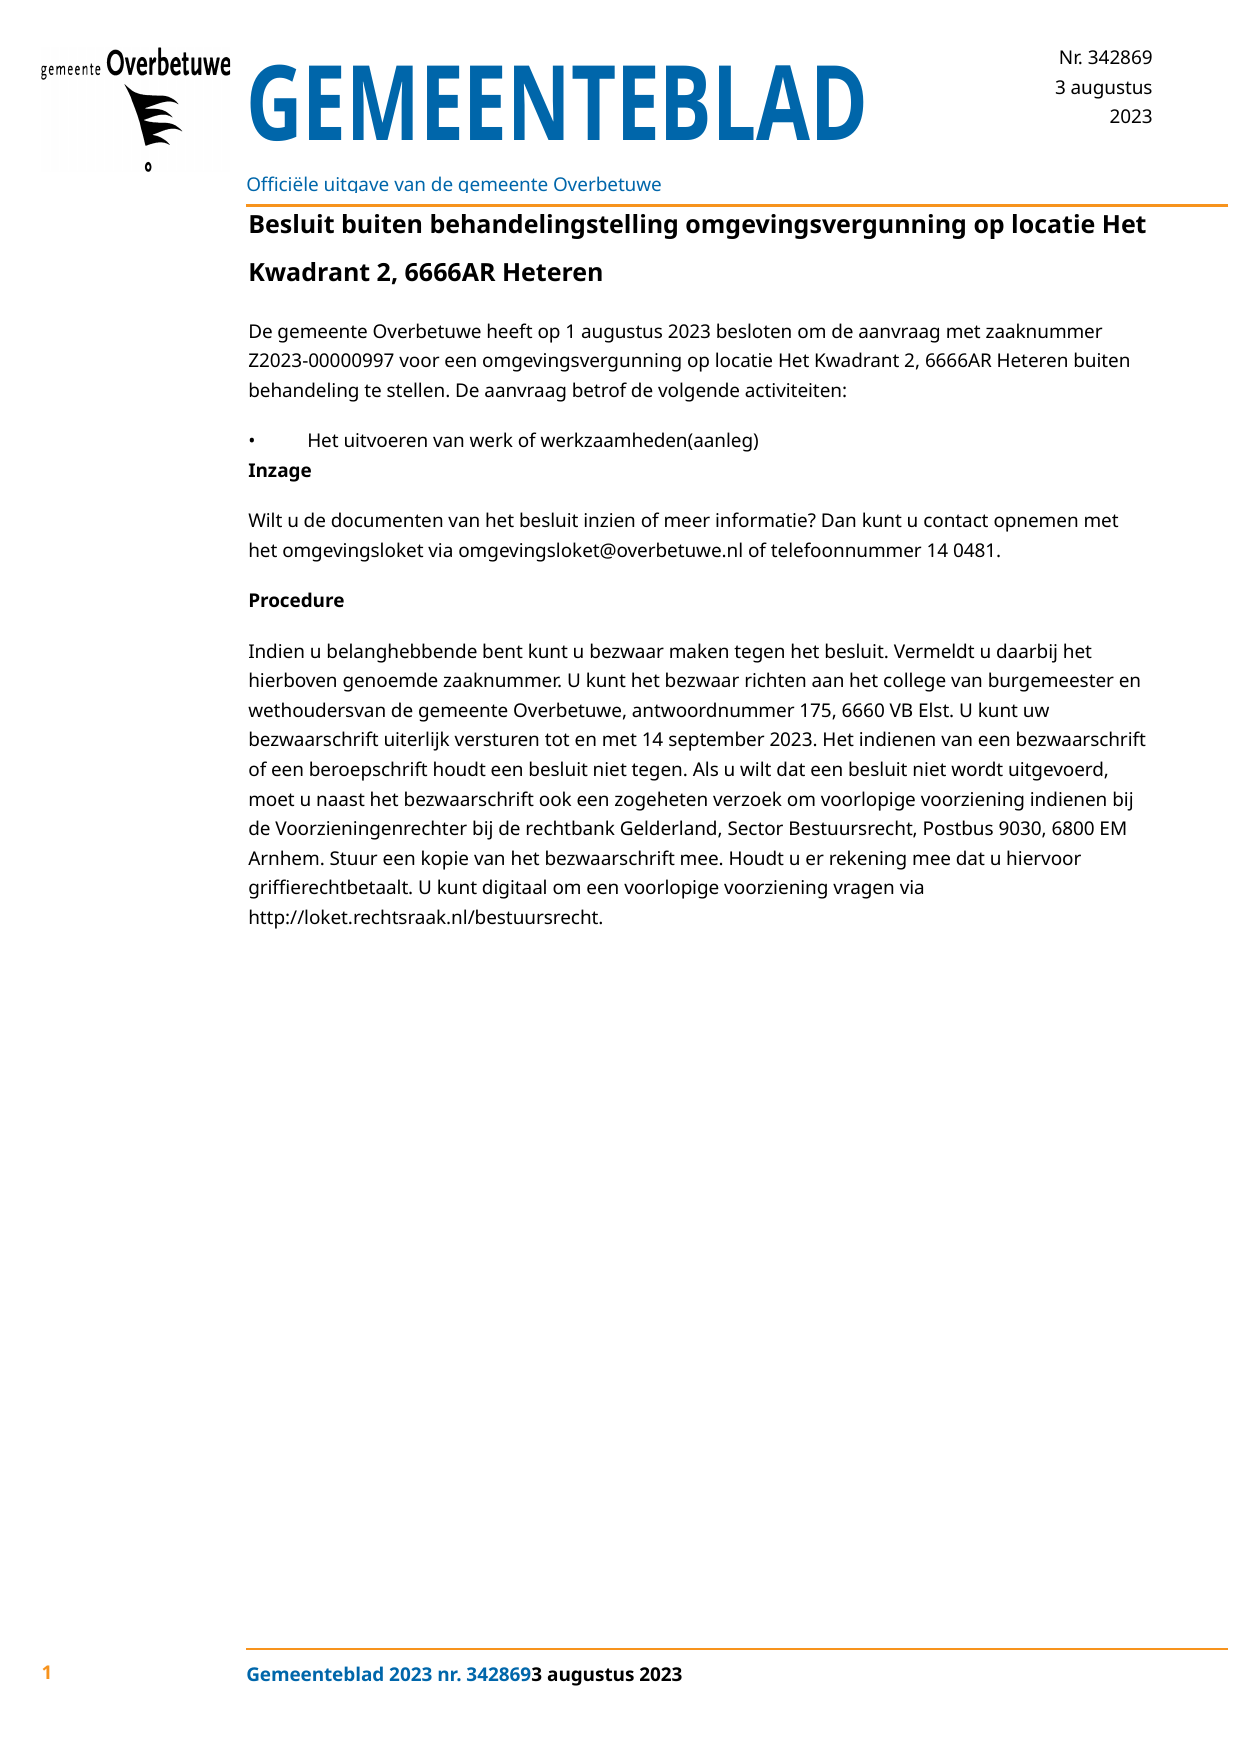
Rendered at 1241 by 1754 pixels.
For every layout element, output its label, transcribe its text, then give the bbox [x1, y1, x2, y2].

list Het uitvoeren van werk of werkzaamheden(aanleg) [248, 427, 1152, 453]
text Indien u belanghebbende bent kunt u bezwaar maken tegen het besluit. Vermeldt u daarbij het hierboven genoemde zaaknummer. U kunt het bezwaar richten aan het college van burgemeester en wethoudersvan de gemeente Overbetuwe, antwoordnummer 175, 6660 VB Elst. U kunt uw bezwaarschrift uiterlijk versturen tot en met 14 september 2023. Het indienen van een bezwaarschrift of een beroepschrift houdt een besluit niet tegen. Als u wilt dat een besluit niet wordt uitgevoerd, moet u naast het bezwaarschrift ook een zogeheten verzoek om voorlopige voorziening indienen bij de Voorzieningenrechter bij de rechtbank Gelderland, Sector Bestuursrecht, Postbus 9030, 6800 EM Arnhem. Stuur een kopie van het bezwaarschrift mee. Houdt u er rekening mee dat u hiervoor griffierechtbetaalt. U kunt digitaal om een voorlopige voorziening vragen via http://loket.rechtsraak.nl/bestuursrecht. [248, 638, 1152, 930]
text Procedure [248, 587, 1152, 613]
text Besluit buiten behandelingstelling omgevingsvergunning op locatie Het Kwadrant 2, 6666AR Heteren [248, 207, 1152, 288]
picture [41, 47, 231, 172]
text Wilt u de documenten van het besluit inzien of meer informatie? Dan kunt u contact opnemen met het omgevingsloket via omgevingsloket@overbetuwe.nl of telefoonnummer 14 0481. [248, 507, 1152, 563]
text De gemeente Overbetuwe heeft op 1 augustus 2023 besloten om de aanvraag met zaaknummer Z2023-00000997 voor een omgevingsvergunning op locatie Het Kwadrant 2, 6666AR Heteren buiten behandeling te stellen. De aanvraag betrof de volgende activiteiten: [248, 318, 1152, 403]
text Inzage [248, 457, 1152, 483]
